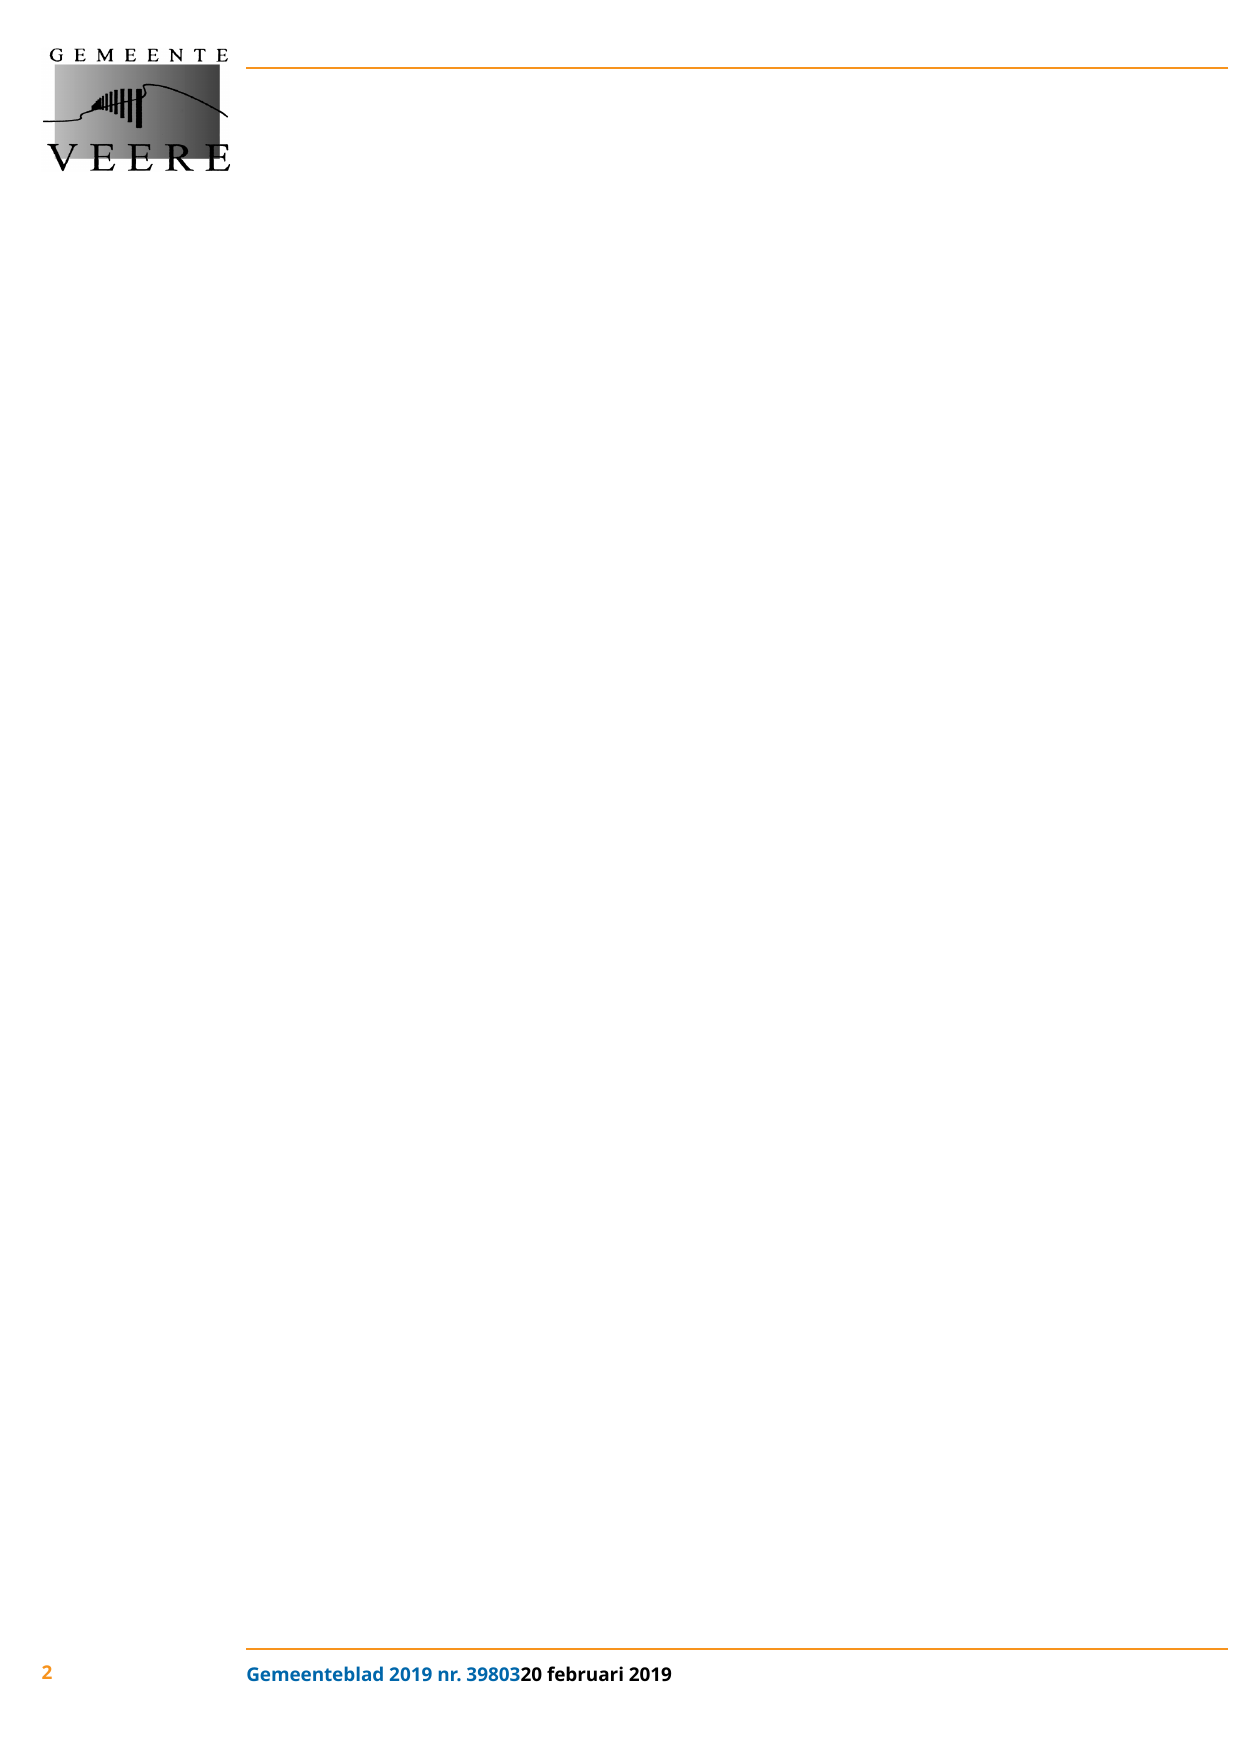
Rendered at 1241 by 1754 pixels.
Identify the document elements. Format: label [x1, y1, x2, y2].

picture [41, 47, 231, 172]
